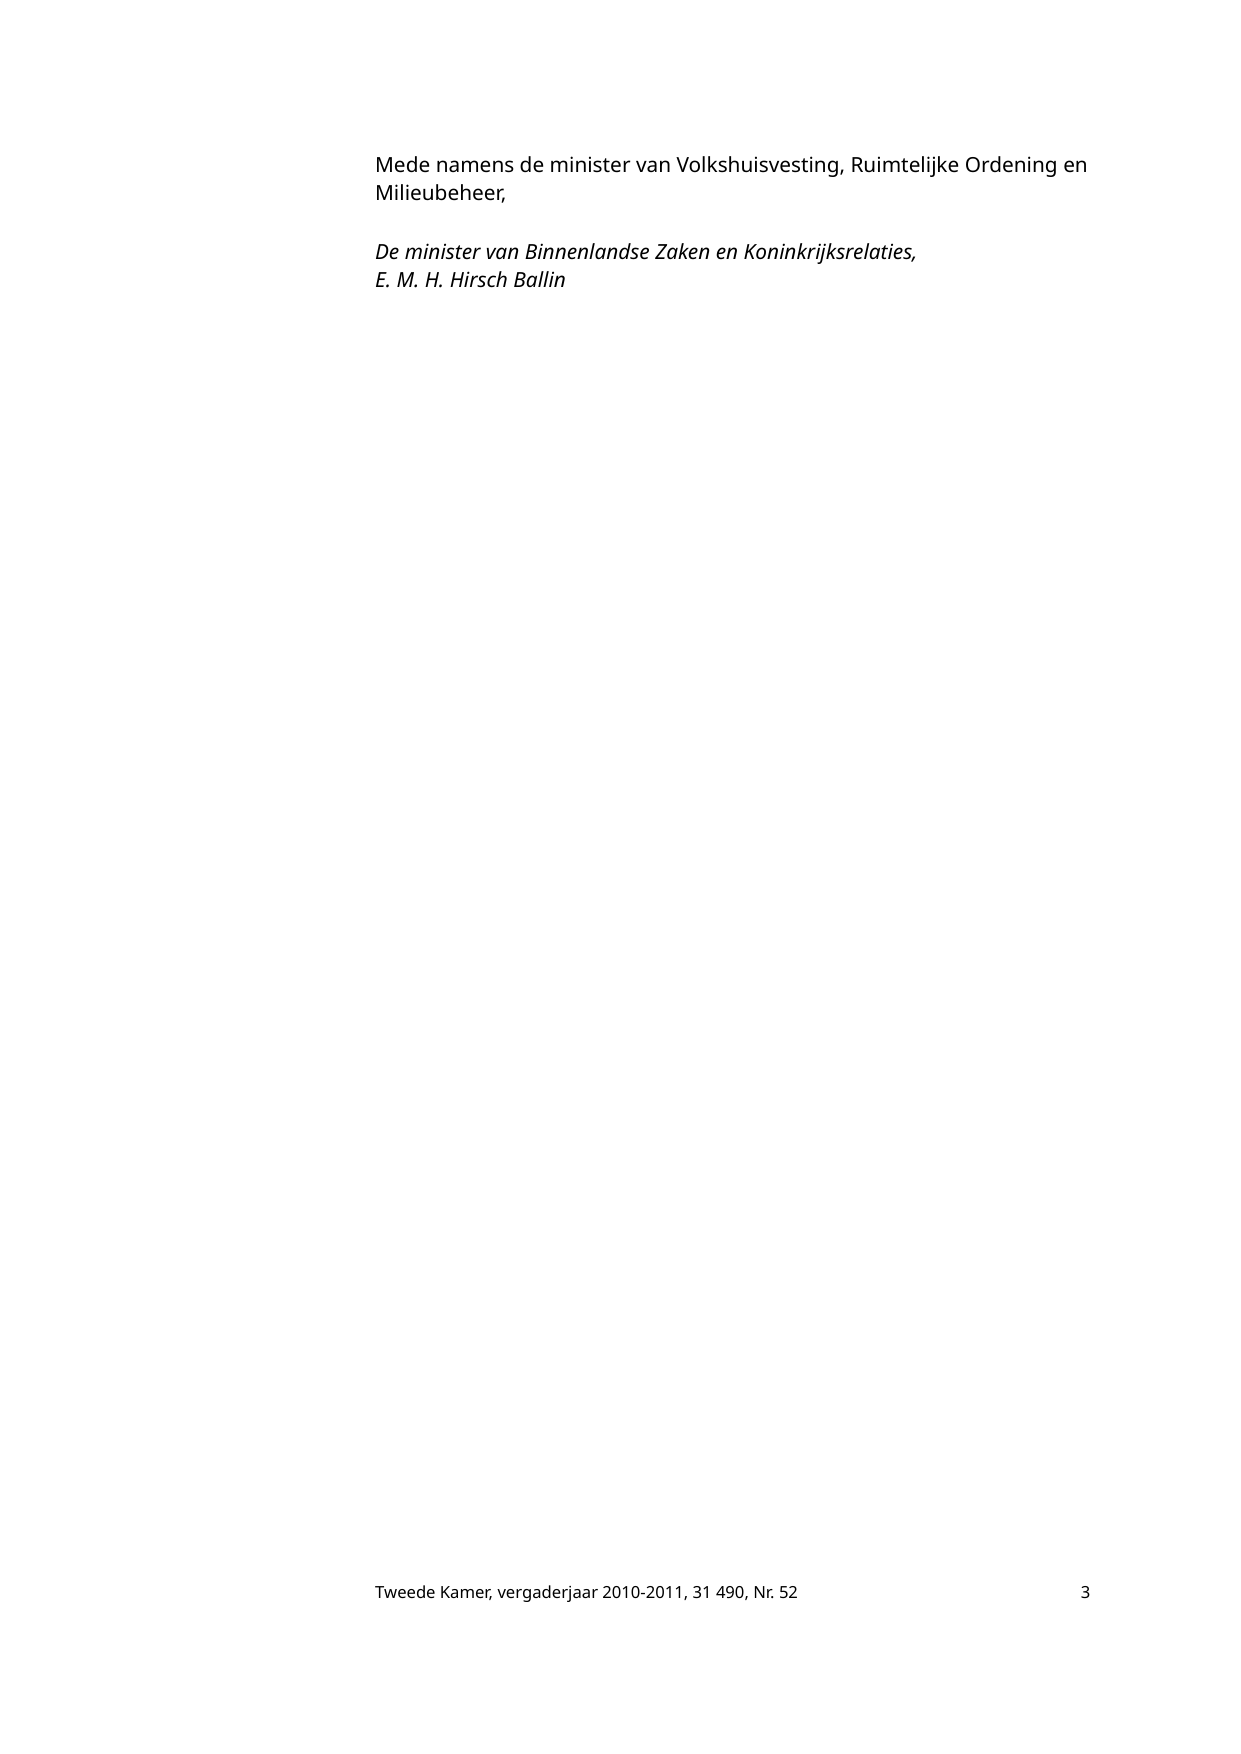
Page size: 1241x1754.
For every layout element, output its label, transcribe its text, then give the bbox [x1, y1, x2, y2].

text De minister van Binnenlandse Zaken en Koninkrijksrelaties, [375, 237, 1090, 265]
text E. M. H. Hirsch Ballin [375, 265, 1090, 294]
text Mede namens de minister van Volkshuisvesting, Ruimtelijke Ordening en Milieubeheer, [375, 150, 1090, 207]
